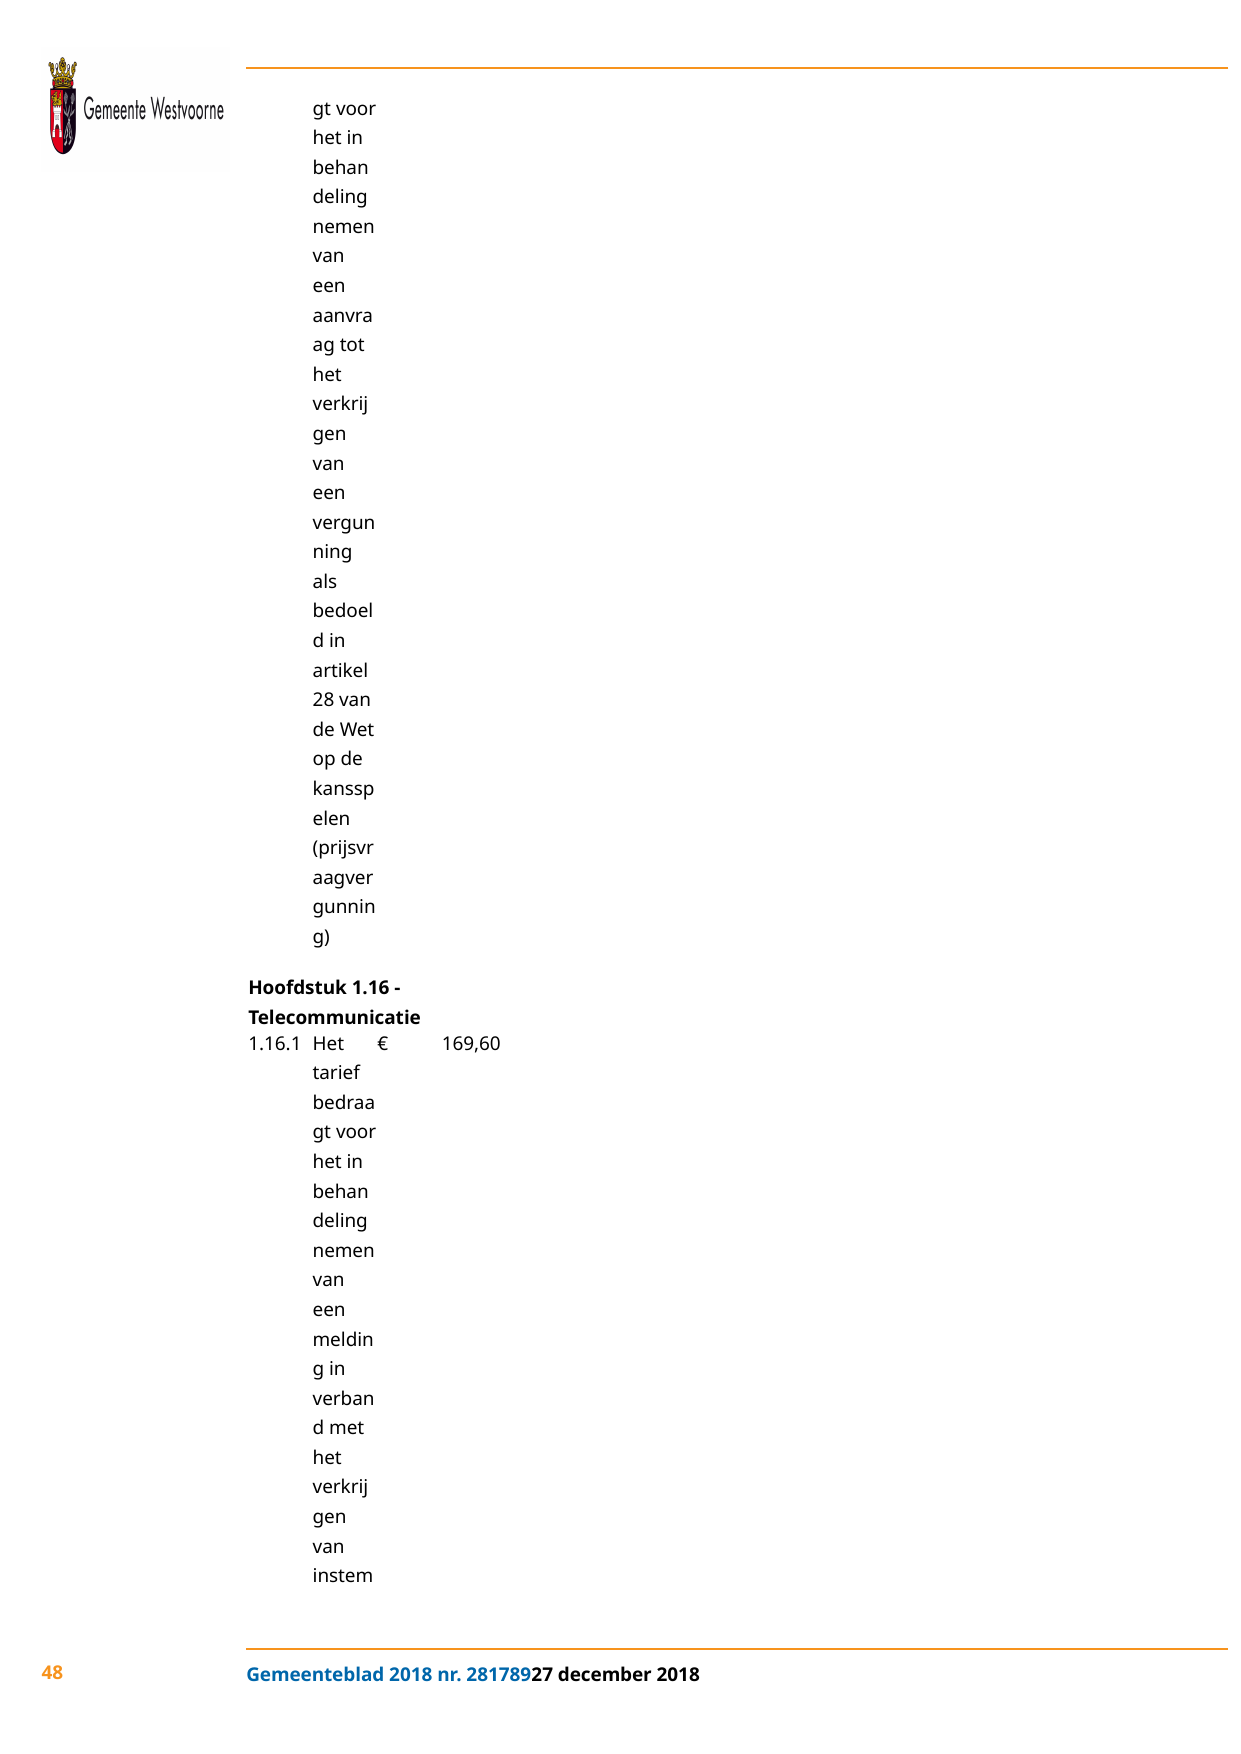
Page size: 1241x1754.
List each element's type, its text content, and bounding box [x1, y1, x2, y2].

picture [41, 47, 231, 172]
table_cell [442, 95, 506, 949]
table_cell Het tarief bedraagt voor het in behandeling nemen van een melding in verband met het verkrijgen van instem [313, 1030, 377, 1588]
table_cell 169,60 [442, 1030, 506, 1588]
table_cell [442, 949, 506, 974]
table_cell [248, 95, 312, 949]
table_cell Hoofdstuk 1.16 - Telecommunicatie [248, 975, 506, 1030]
table_cell [248, 949, 312, 974]
table_cell [377, 949, 442, 974]
table_cell [313, 949, 377, 974]
table_cell 1.16.1 [248, 1030, 312, 1588]
table_cell [377, 95, 442, 949]
table_cell € [377, 1030, 442, 1588]
table_cell gt voor het in behandeling nemen van een aanvraag tot het verkrijgen van een vergunning als bedoeld in artikel 28 van de Wet op de kansspelen (prijsvraagvergunning) [313, 95, 377, 949]
